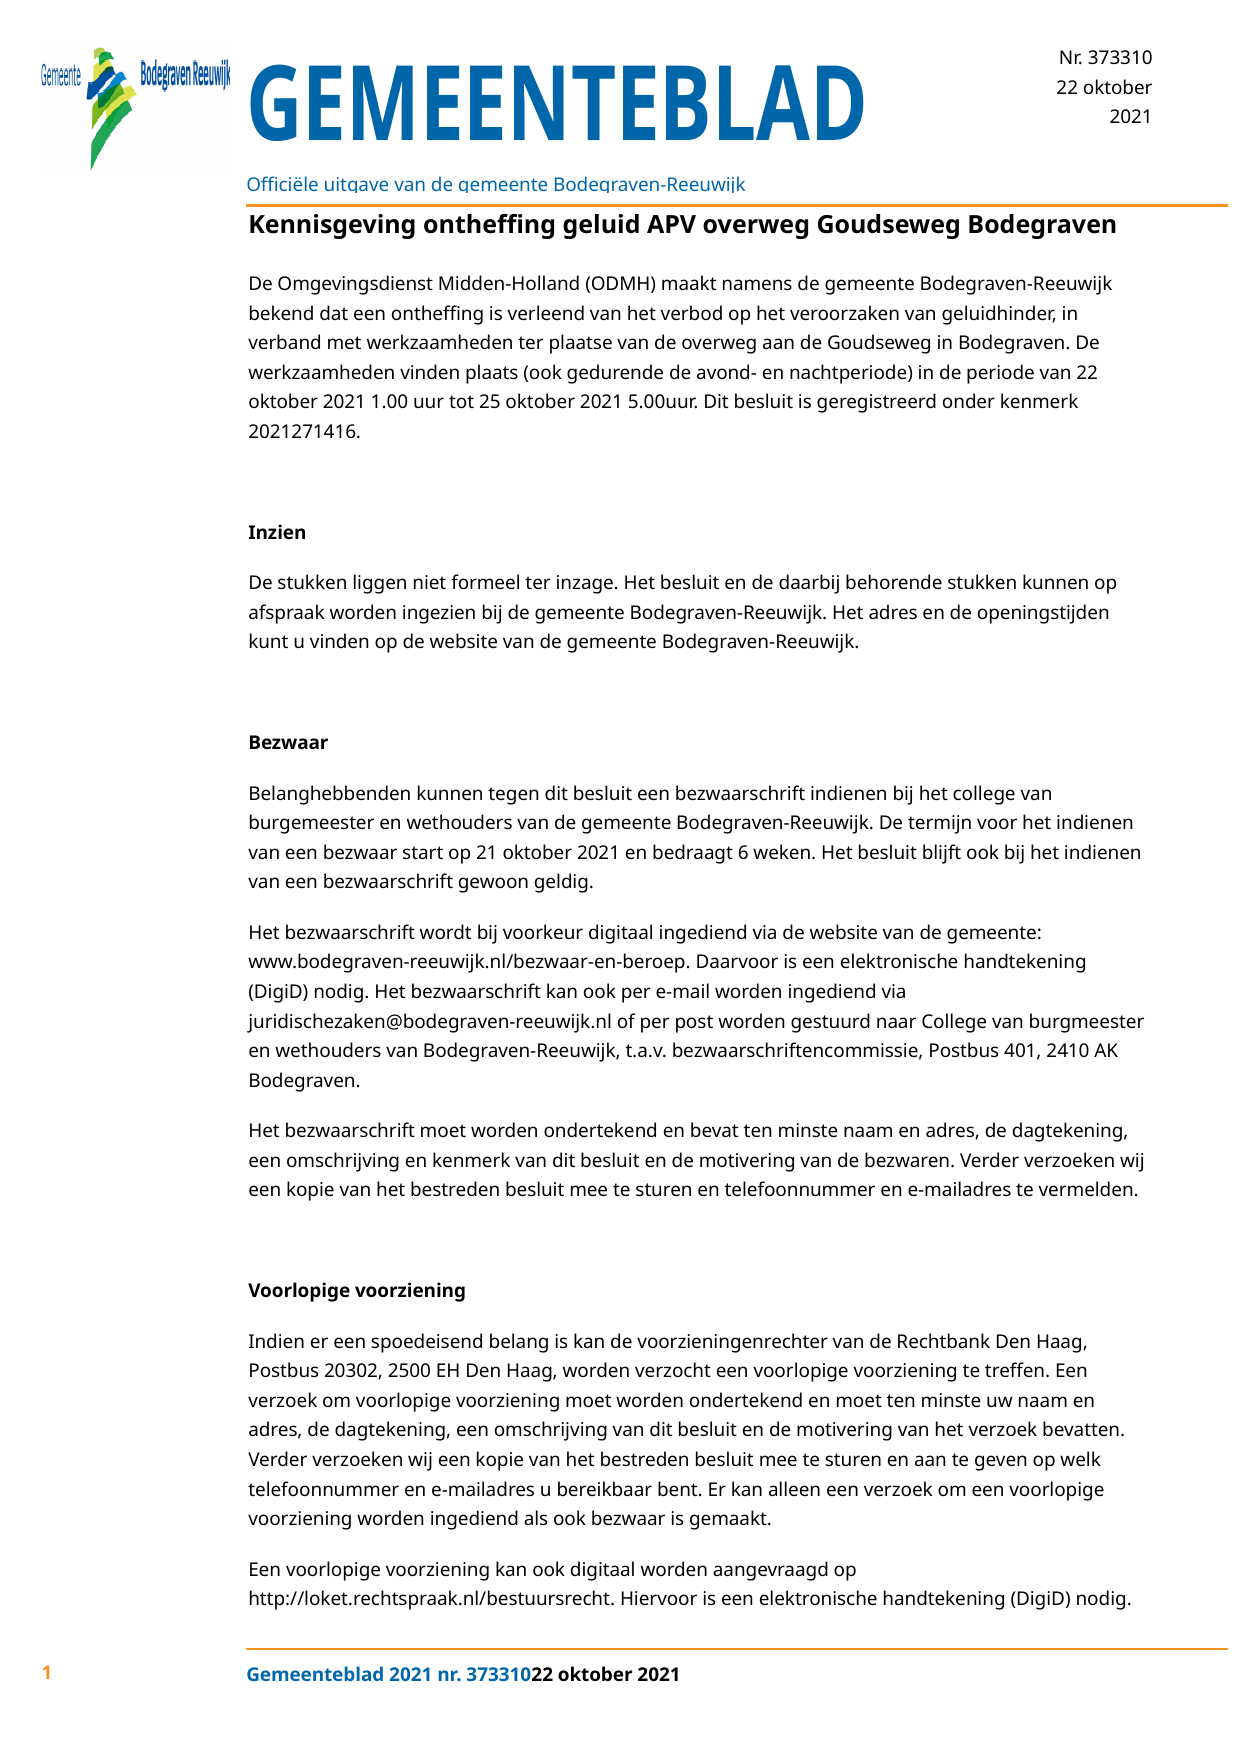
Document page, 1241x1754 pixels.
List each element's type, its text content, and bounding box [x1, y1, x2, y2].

text Inzien [248, 519, 1152, 545]
text Bezwaar [248, 729, 1152, 755]
text De Omgevingsdienst Midden-Holland (ODMH) maakt namens de gemeente Bodegraven-Reeuwijk bekend dat een ontheffing is verleend van het verbod op het veroorzaken van geluidhinder, in verband met werkzaamheden ter plaatse van de overweg aan de Goudseweg in Bodegraven. De werkzaamheden vinden plaats (ook gedurende de avond- en nachtperiode) in de periode van 22 oktober 2021 1.00 uur tot 25 oktober 2021 5.00uur. Dit besluit is geregistreerd onder kenmerk 2021271416. [248, 270, 1152, 444]
text Een voorlopige voorziening kan ook digitaal worden aangevraagd op http://loket.rechtspraak.nl/bestuursrecht. Hiervoor is een elektronische handtekening (DigiD) nodig. [248, 1556, 1152, 1611]
text Belanghebbenden kunnen tegen dit besluit een bezwaarschrift indienen bij het college van burgemeester en wethouders van de gemeente Bodegraven-Reeuwijk. De termijn voor het indienen van een bezwaar start op 21 oktober 2021 en bedraagt 6 weken. Het besluit blijft ook bij het indienen van een bezwaarschrift gewoon geldig. [248, 780, 1152, 894]
text Het bezwaarschrift moet worden ondertekend en bevat ten minste naam en adres, de dagtekening, een omschrijving en kenmerk van dit besluit en de motivering van de bezwaren. Verder verzoeken wij een kopie van het bestreden besluit mee te sturen en telefoonnummer en e-mailadres te vermelden. [248, 1117, 1152, 1202]
text Indien er een spoedeisend belang is kan de voorzieningenrechter van de Rechtbank Den Haag, Postbus 20302, 2500 EH Den Haag, worden verzocht een voorlopige voorziening te treffen. Een verzoek om voorlopige voorziening moet worden ondertekend en moet ten minste uw naam en adres, de dagtekening, een omschrijving van dit besluit en de motivering van het verzoek bevatten. Verder verzoeken wij een kopie van het bestreden besluit mee te sturen en aan te geven op welk telefoonnummer en e-mailadres u bereikbaar bent. Er kan alleen een verzoek om een voorlopige voorziening worden ingediend als ook bezwaar is gemaakt. [248, 1328, 1152, 1531]
picture [41, 47, 231, 172]
text Het bezwaarschrift wordt bij voorkeur digitaal ingediend via de website van de gemeente: www.bodegraven-reeuwijk.nl/bezwaar-en-beroep. Daarvoor is een elektronische handtekening (DigiD) nodig. Het bezwaarschrift kan ook per e-mail worden ingediend via juridischezaken@bodegraven-reeuwijk.nl of per post worden gestuurd naar College van burgmeester en wethouders van Bodegraven-Reeuwijk, t.a.v. bezwaarschriftencommissie, Postbus 401, 2410 AK Bodegraven. [248, 919, 1152, 1093]
text Voorlopige voorziening [248, 1277, 1152, 1303]
text De stukken liggen niet formeel ter inzage. Het besluit en de daarbij behorende stukken kunnen op afspraak worden ingezien bij de gemeente Bodegraven-Reeuwijk. Het adres en de openingstijden kunt u vinden op de website van de gemeente Bodegraven-Reeuwijk. [248, 569, 1152, 654]
text Kennisgeving ontheffing geluid APV overweg Goudseweg Bodegraven [248, 207, 1152, 241]
